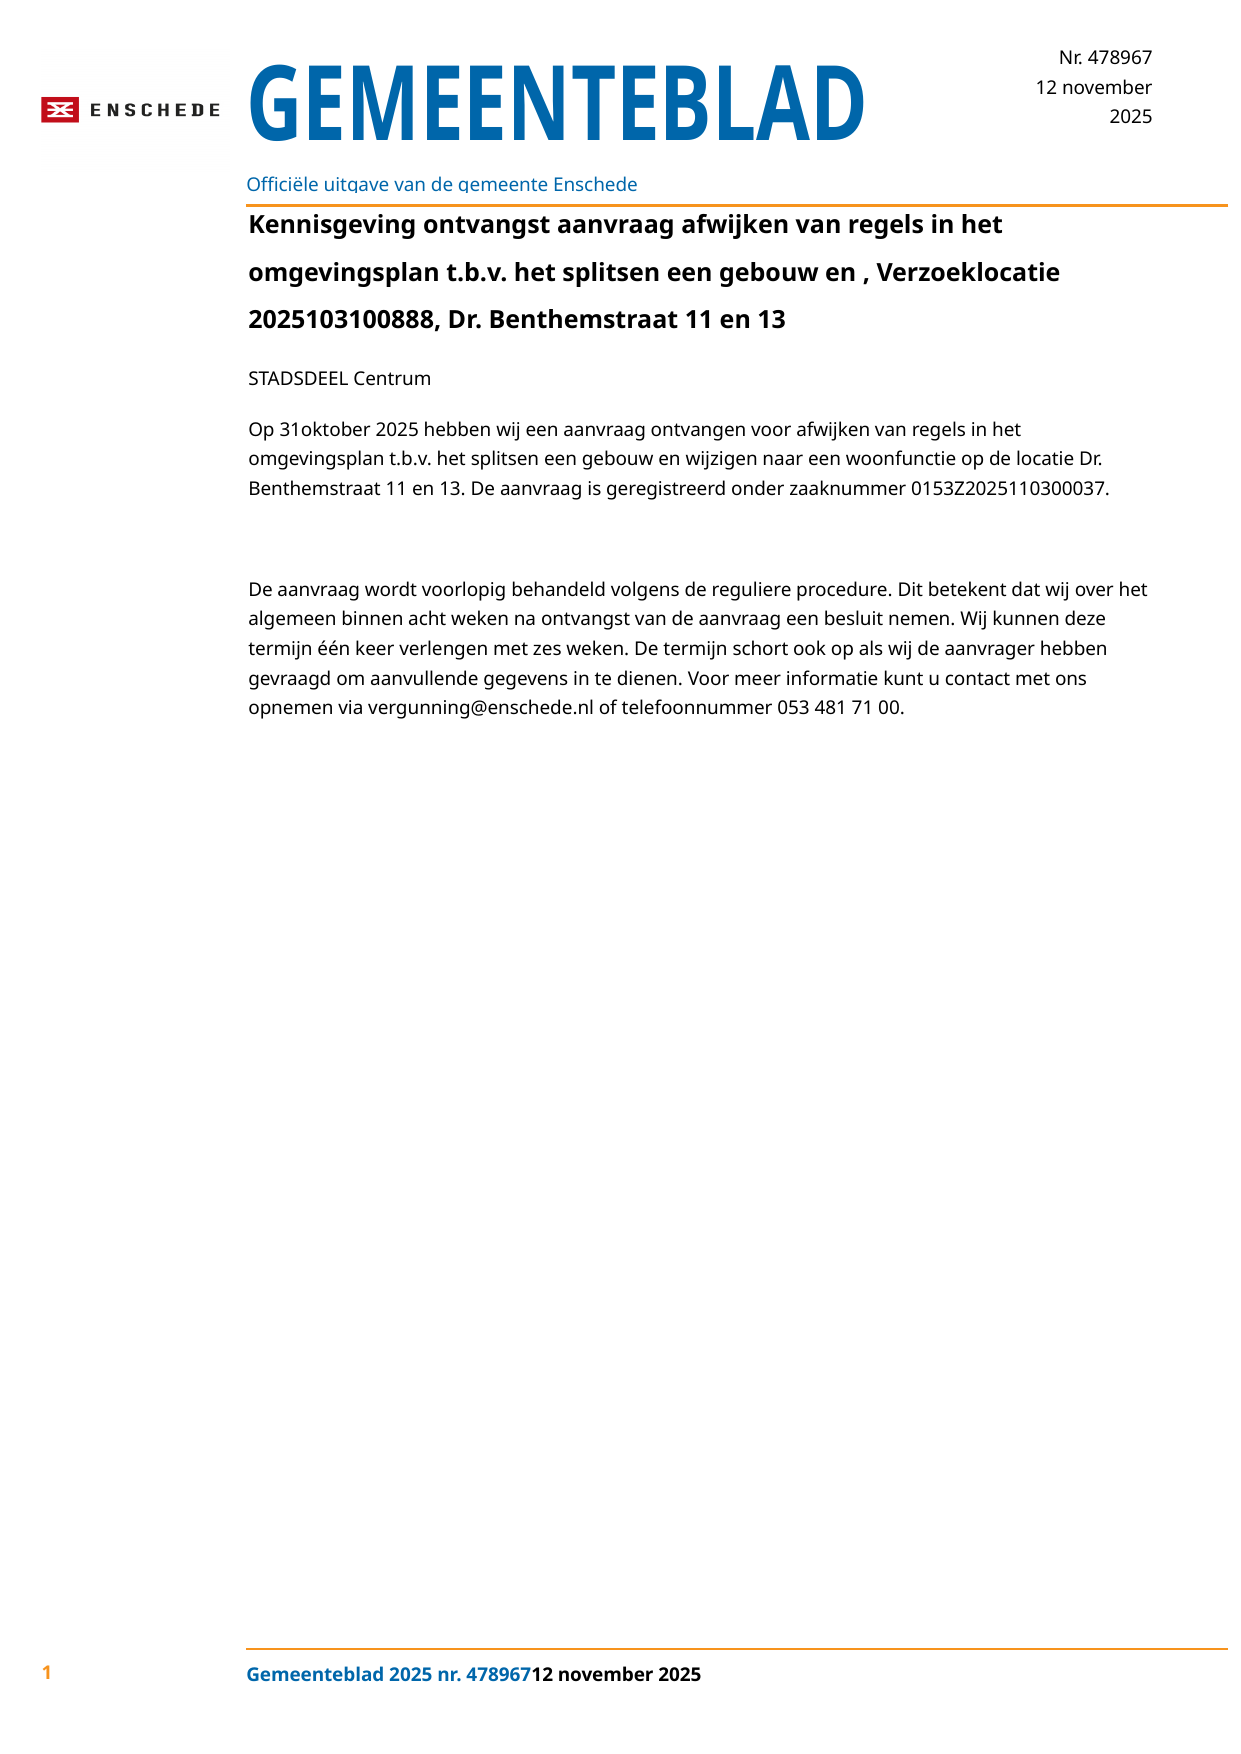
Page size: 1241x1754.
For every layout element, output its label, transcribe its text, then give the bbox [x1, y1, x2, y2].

text Op 31oktober 2025 hebben wij een aanvraag ontvangen voor afwijken van regels in het omgevingsplan t.b.v. het splitsen een gebouw en wijzigen naar een woonfunctie op de locatie Dr. Benthemstraat 11 en 13. De aanvraag is geregistreerd onder zaaknummer 0153Z2025110300037. [248, 416, 1152, 501]
picture [41, 47, 231, 172]
text STADSDEEL Centrum [248, 366, 1152, 391]
text Kennisgeving ontvangst aanvraag afwijken van regels in het omgevingsplan t.b.v. het splitsen een gebouw en , Verzoeklocatie 2025103100888, Dr. Benthemstraat 11 en 13 [248, 207, 1152, 336]
text De aanvraag wordt voorlopig behandeld volgens de reguliere procedure. Dit betekent dat wij over het algemeen binnen acht weken na ontvangst van de aanvraag een besluit nemen. Wij kunnen deze termijn één keer verlengen met zes weken. De termijn schort ook op als wij de aanvrager hebben gevraagd om aanvullende gegevens in te dienen. Voor meer informatie kunt u contact met ons opnemen via vergunning@enschede.nl of telefoonnummer 053 481 71 00. [248, 576, 1152, 720]
